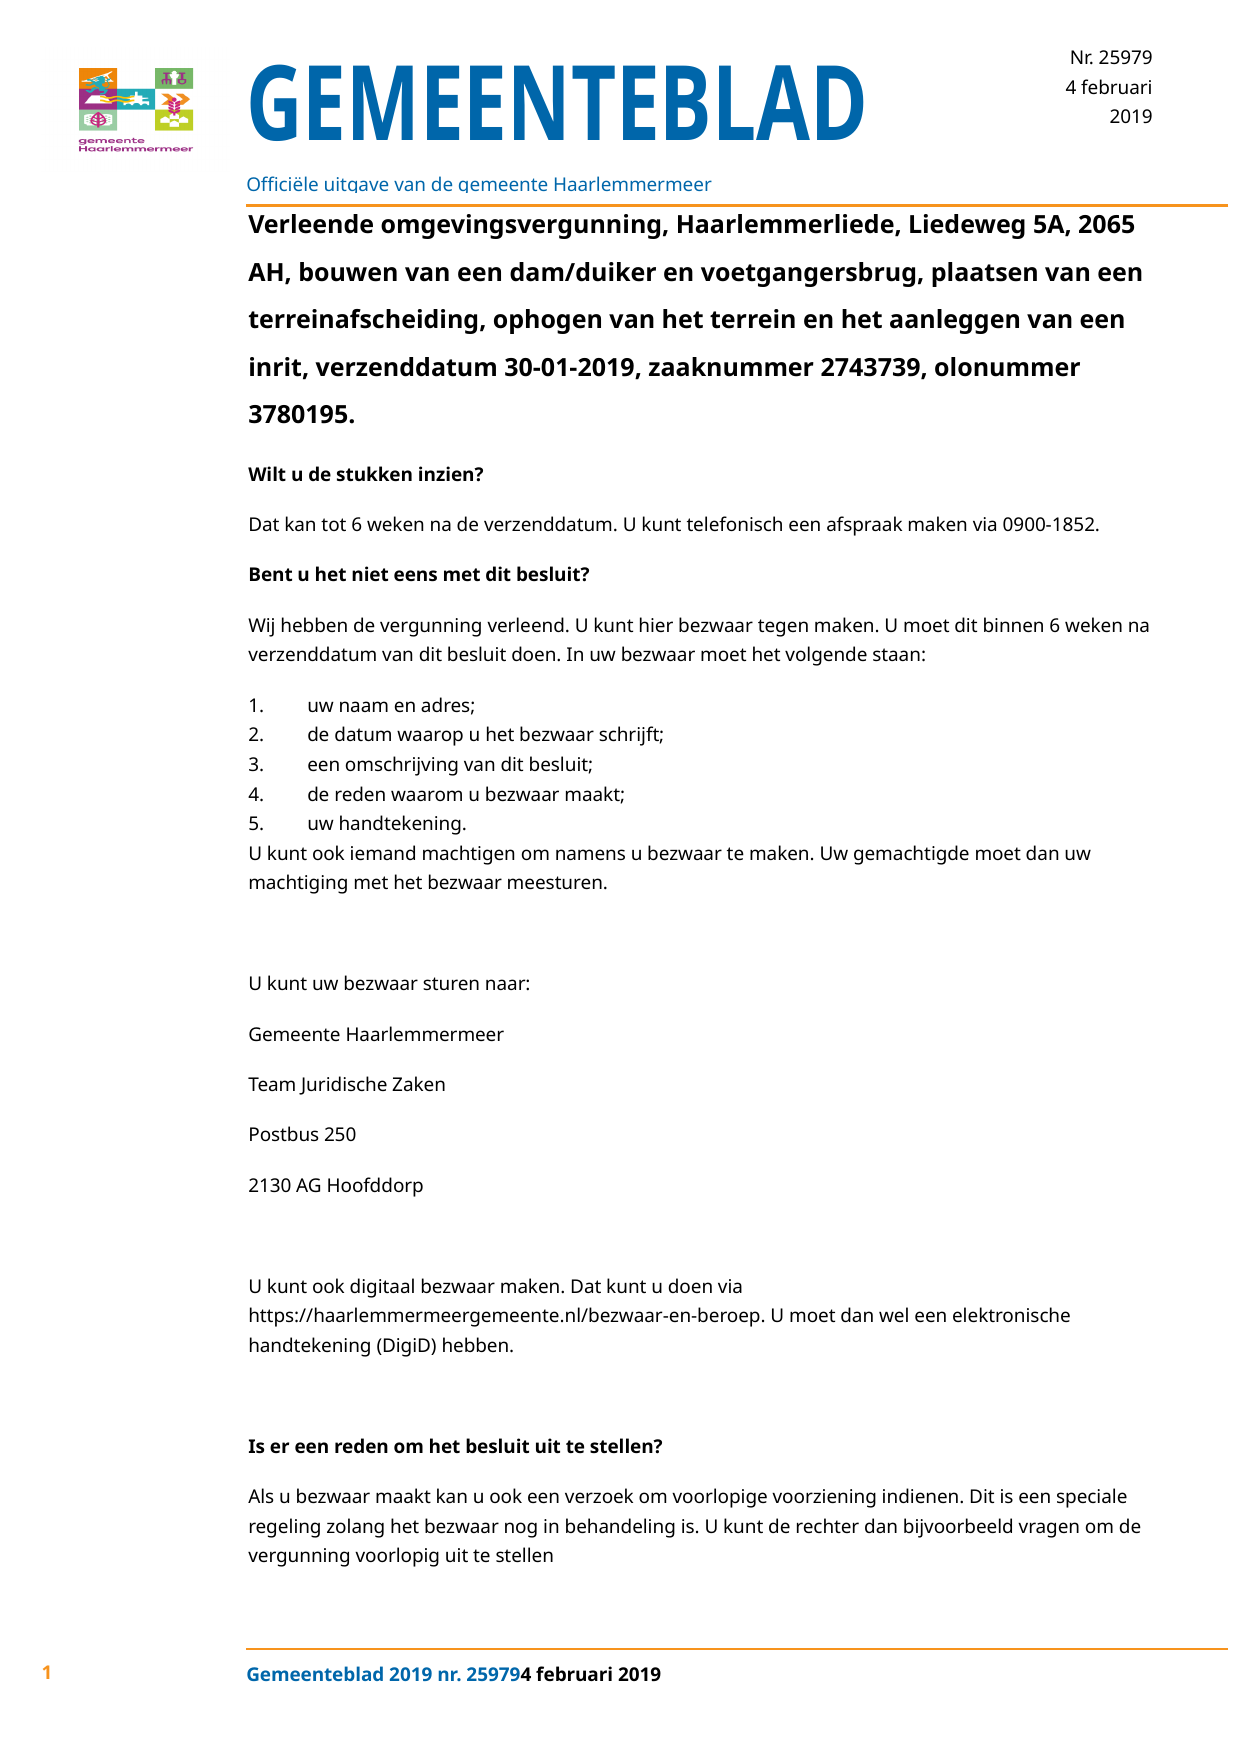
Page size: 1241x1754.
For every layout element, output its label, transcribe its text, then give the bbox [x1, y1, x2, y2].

text Wij hebben de vergunning verleend. U kunt hier bezwaar tegen maken. U moet dit binnen 6 weken na verzenddatum van dit besluit doen. In uw bezwaar moet het volgende staan: [248, 612, 1152, 667]
text Wilt u de stukken inzien? [248, 461, 1152, 486]
text U kunt ook digitaal bezwaar maken. Dat kunt u doen via https://haarlemmermeergemeente.nl/bezwaar-en-beroep. U moet dan wel een elektronische handtekening (DigiD) hebben. [248, 1273, 1152, 1358]
text 2130 AG Hoofddorp [248, 1172, 1152, 1198]
picture [41, 47, 231, 172]
text Verleende omgevingsvergunning, Haarlemmerliede, Liedeweg 5A, 2065 AH, bouwen van een dam/duiker en voetgangersbrug, plaatsen van een terreinafscheiding, ophogen van het terrein en het aanleggen van een inrit, verzenddatum 30-01-2019, zaaknummer 2743739, olonummer 3780195. [248, 207, 1152, 431]
list de datum waarop u het bezwaar schrijft; [248, 722, 1152, 747]
text Gemeente Haarlemmermeer [248, 1021, 1152, 1046]
text Bent u het niet eens met dit besluit? [248, 562, 1152, 587]
list uw naam en adres; [248, 692, 1152, 718]
text Is er een reden om het besluit uit te stellen? [248, 1433, 1152, 1458]
text U kunt ook iemand machtigen om namens u bezwaar te maken. Uw gemachtigde moet dan uw machtiging met het bezwaar meesturen. [248, 840, 1152, 895]
list uw handtekening. [248, 810, 1152, 836]
text U kunt uw bezwaar sturen naar: [248, 970, 1152, 996]
text Dat kan tot 6 weken na de verzenddatum. U kunt telefonisch een afspraak maken via 0900-1852. [248, 511, 1152, 537]
text Team Juridische Zaken [248, 1071, 1152, 1097]
list een omschrijving van dit besluit; [248, 751, 1152, 777]
list de reden waarom u bezwaar maakt; [248, 781, 1152, 806]
text Als u bezwaar maakt kan u ook een verzoek om voorlopige voorziening indienen. Dit is een speciale regeling zolang het bezwaar nog in behandeling is. U kunt de rechter dan bijvoorbeeld vragen om de vergunning voorlopig uit te stellen [248, 1483, 1152, 1568]
text Postbus 250 [248, 1122, 1152, 1147]
